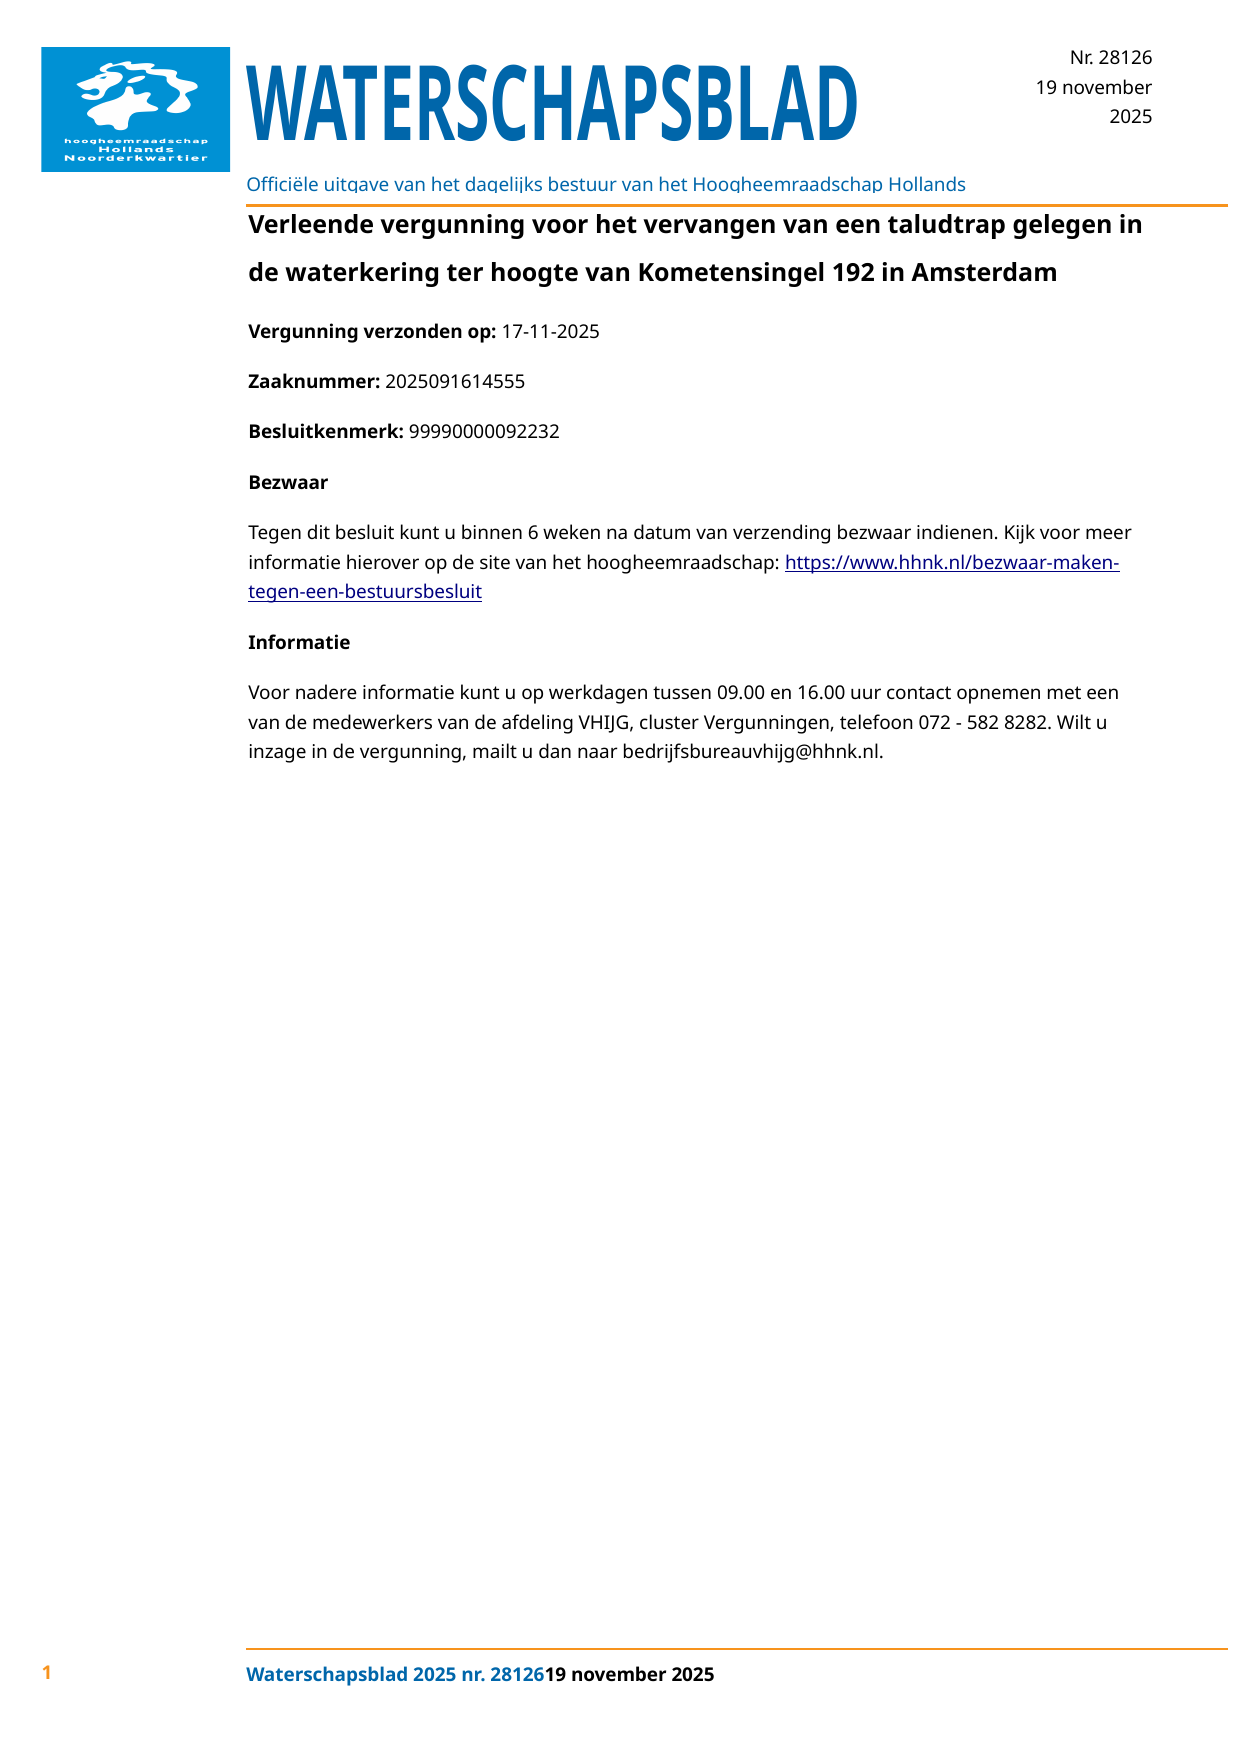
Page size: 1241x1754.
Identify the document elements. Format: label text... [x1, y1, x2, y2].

text Zaaknummer: 2025091614555 [248, 368, 1152, 394]
text Bezwaar [248, 469, 1152, 495]
text Vergunning verzonden op: 17-11-2025 [248, 318, 1152, 344]
text Informatie [248, 629, 1152, 655]
text Tegen dit besluit kunt u binnen 6 weken na datum van verzending bezwaar indienen. Kijk voor meer informatie hierover op de site van het hoogheemraadschap: https://www.hhnk.nl/bezwaar-maken-tegen-een-bestuursbesluit [248, 519, 1152, 604]
text Besluitkenmerk: 99990000092232 [248, 419, 1152, 444]
text Verleende vergunning voor het vervangen van een taludtrap gelegen in de waterkering ter hoogte van Kometensingel 192 in Amsterdam [248, 207, 1152, 288]
picture [118, 62, 197, 112]
picture [88, 87, 157, 130]
picture [78, 64, 122, 99]
picture [129, 76, 144, 82]
text Voor nadere informatie kunt u op werkdagen tussen 09.00 en 16.00 uur contact opnemen met een van de medewerkers van de afdeling VHIJG, cluster Vergunningen, telefoon 072 - 582 8282. Wilt u inzage in de vergunning, mailt u dan naar bedrijfsbureauvhijg@hhnk.nl. [248, 679, 1152, 764]
